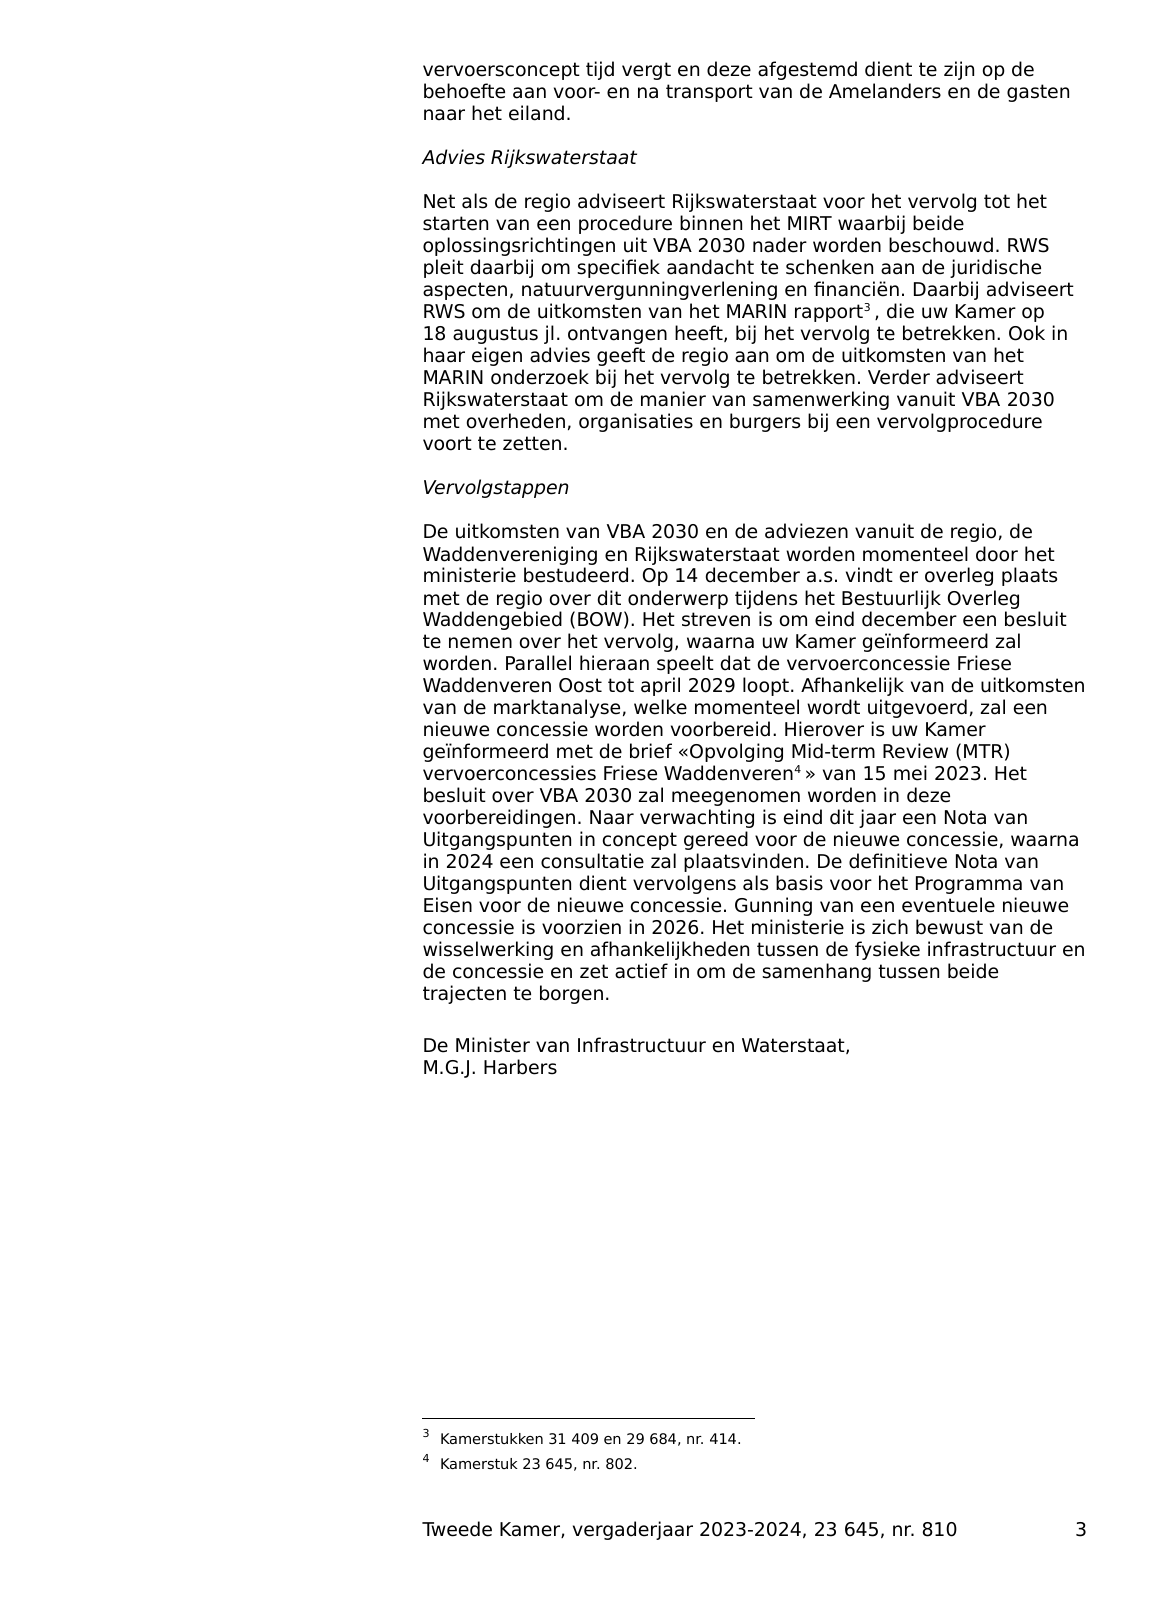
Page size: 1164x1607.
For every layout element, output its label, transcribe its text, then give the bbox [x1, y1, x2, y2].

subtitle Advies Rijkswaterstaat [422, 147, 1087, 169]
text Kamerstukken 31 409 en 29 684, nr. 414. [422, 1427, 1087, 1449]
text De uitkomsten van VBA 2030 en de adviezen vanuit de regio, de Waddenvereniging en Rijkswaterstaat worden momenteel door het ministerie bestudeerd. Op 14 december a.s. vindt er overleg plaats met de regio over dit onderwerp tijdens het Bestuurlijk Overleg Waddengebied (BOW). Het streven is om eind december een besluit te nemen over het vervolg, waarna uw Kamer geïnformeerd zal worden. Parallel hieraan speelt dat de vervoerconcessie Friese Waddenveren Oost tot april 2029 loopt. Afhankelijk van de uitkomsten van de marktanalyse, welke momenteel wordt uitgevoerd, zal een nieuwe concessie worden voorbereid. Hierover is uw Kamer geïnformeerd met de brief «Opvolging Mid-term Review (MTR) vervoerconcessies Friese Waddenveren» van 15 mei 2023. Het besluit over VBA 2030 zal meegenomen worden in deze voorbereidingen. Naar verwachting is eind dit jaar een Nota van Uitgangspunten in concept gereed voor de nieuwe concessie, waarna in 2024 een consultatie zal plaatsvinden. De definitieve Nota van Uitgangspunten dient vervolgens als basis voor het Programma van Eisen voor de nieuwe concessie. Gunning van een eventuele nieuwe concessie is voorzien in 2026. Het ministerie is zich bewust van de wisselwerking en afhankelijkheden tussen de fysieke infrastructuur en de concessie en zet actief in om de samenhang tussen beide trajecten te borgen. [422, 521, 1087, 1005]
text Net als de regio adviseert Rijkswaterstaat voor het vervolg tot het starten van een procedure binnen het MIRT waarbij beide oplossingsrichtingen uit VBA 2030 nader worden beschouwd. RWS pleit daarbij om specifiek aandacht te schenken aan de juridische aspecten, natuurvergunningverlening en financiën. Daarbij adviseert RWS om de uitkomsten van het MARIN rapport, die uw Kamer op 18 augustus jl. ontvangen heeft, bij het vervolg te betrekken. Ook in haar eigen advies geeft de regio aan om de uitkomsten van het MARIN onderzoek bij het vervolg te betrekken. Verder adviseert Rijkswaterstaat om de manier van samenwerking vanuit VBA 2030 met overheden, organisaties en burgers bij een vervolgprocedure voort te zetten. [422, 191, 1087, 455]
subtitle Vervolgstappen [422, 477, 1087, 499]
text De Minister van Infrastructuur en Waterstaat, M.G.J. Harbers [422, 1035, 1087, 1079]
text vervoersconcept tijd vergt en deze afgestemd dient te zijn op de behoefte aan voor- en na transport van de Amelanders en de gasten naar het eiland. [422, 59, 1087, 125]
text Kamerstuk 23 645, nr. 802. [422, 1452, 1087, 1474]
